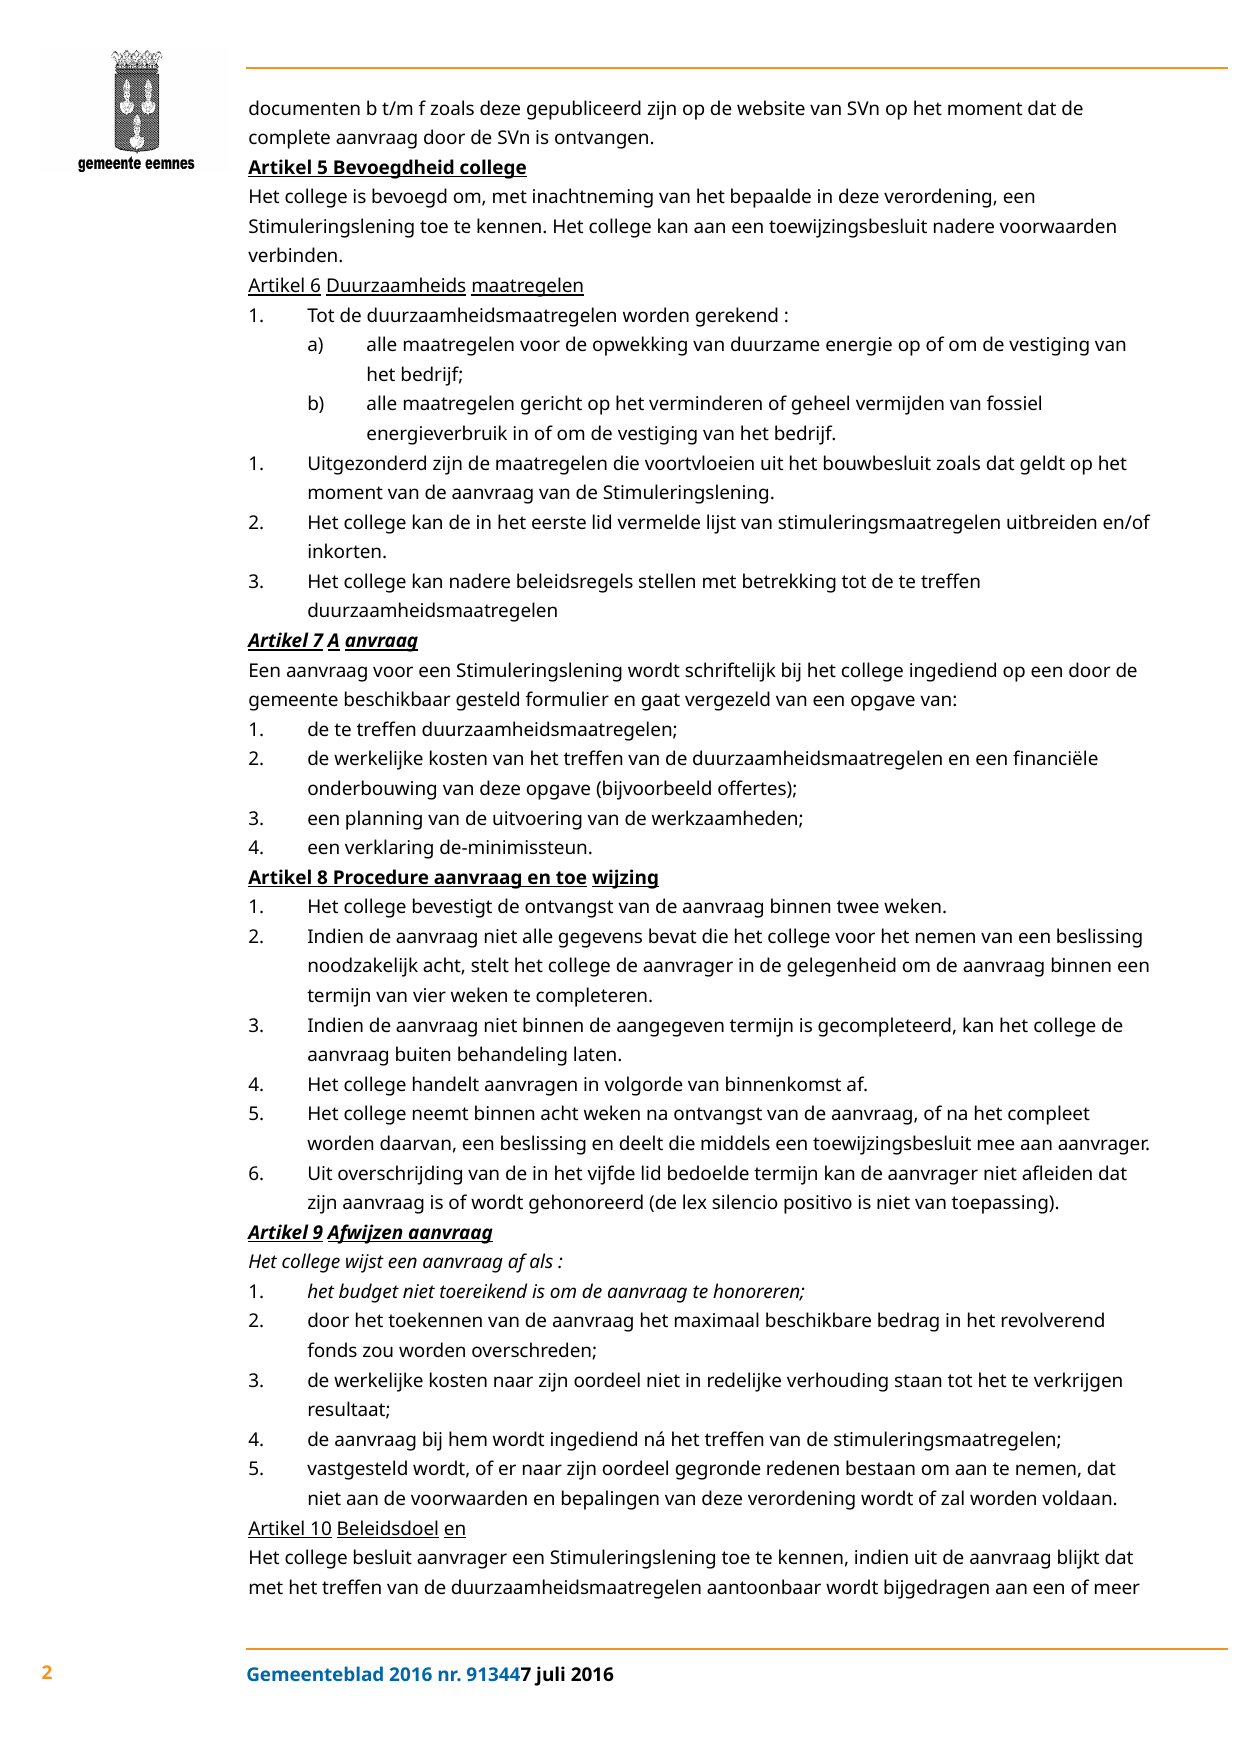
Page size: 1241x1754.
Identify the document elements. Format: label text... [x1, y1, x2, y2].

list de aanvraag bij hem wordt ingediend ná het treffen van de stimuleringsmaatregelen; [248, 1426, 1152, 1452]
list Tot de duurzaamheidsmaatregelen worden gerekend : [248, 302, 1152, 328]
list de werkelijke kosten van het treffen van de duurzaamheidsmaatregelen en een financiële onderbouwing van deze opgave (bijvoorbeeld offertes); [248, 746, 1152, 801]
text Een aanvraag voor een Stimuleringslening wordt schriftelijk bij het college ingediend op een door de gemeente beschikbaar gesteld formulier en gaat vergezeld van een opgave van: [248, 657, 1152, 712]
list Het college bevestigt de ontvangst van de aanvraag binnen twee weken. [248, 893, 1152, 919]
text Artikel 5 Bevoegdheid college [248, 154, 1152, 180]
list het budget niet toereikend is om de aanvraag te honoreren; [248, 1278, 1152, 1304]
list door het toekennen van de aanvraag het maximaal beschikbare bedrag in het revolverend fonds zou worden overschreden; [248, 1308, 1152, 1363]
list de te treffen duurzaamheidsmaatregelen; [248, 716, 1152, 742]
text Artikel 8 Procedure aanvraag en toe wijzing [248, 864, 1152, 890]
list een planning van de uitvoering van de werkzaamheden; [248, 805, 1152, 831]
list Indien de aanvraag niet binnen de aangegeven termijn is gecompleteerd, kan het college de aanvraag buiten behandeling laten. [248, 1012, 1152, 1067]
list vastgesteld wordt, of er naar zijn oordeel gegronde redenen bestaan om aan te nemen, dat niet aan de voorwaarden en bepalingen van deze verordening wordt of zal worden voldaan. [248, 1456, 1152, 1511]
text Het college besluit aanvrager een Stimuleringslening toe te kennen, indien uit de aanvraag blijkt dat met het treffen van de duurzaamheidsmaatregelen aantoonbaar wordt bijgedragen aan een of meer [248, 1544, 1152, 1600]
text Artikel 6 Duurzaamheids maatregelen [248, 272, 1152, 298]
text Artikel 9 Afwijzen aanvraag [248, 1219, 1152, 1245]
list alle maatregelen voor de opwekking van duurzame energie op of om de vestiging van het bedrijf; [307, 331, 1152, 387]
list Uit overschrijding van de in het vijfde lid bedoelde termijn kan de aanvrager niet afleiden dat zijn aanvraag is of wordt gehonoreerd (de lex silencio positivo is niet van toepassing). [248, 1160, 1152, 1215]
list Uitgezonderd zijn de maatregelen die voortvloeien uit het bouwbesluit zoals dat geldt op het moment van de aanvraag van de Stimuleringslening. [248, 450, 1152, 505]
text Het college is bevoegd om, met inachtneming van het bepaalde in deze verordening, een Stimuleringslening toe te kennen. Het college kan aan een toewijzingsbesluit nadere voorwaarden verbinden. [248, 183, 1152, 268]
list Het college kan nadere beleidsregels stellen met betrekking tot de te treffen duurzaamheidsmaatregelen [248, 568, 1152, 623]
text Artikel 7 A anvraag [248, 627, 1152, 653]
list Indien de aanvraag niet alle gegevens bevat die het college voor het nemen van een beslissing noodzakelijk acht, stelt het college de aanvrager in de gelegenheid om de aanvraag binnen een termijn van vier weken te completeren. [248, 923, 1152, 1008]
list de werkelijke kosten naar zijn oordeel niet in redelijke verhouding staan tot het te verkrijgen resultaat; [248, 1367, 1152, 1422]
text documenten b t/m f zoals deze gepubliceerd zijn op de website van SVn op het moment dat de complete aanvraag door de SVn is ontvangen. [248, 95, 1152, 150]
list een verklaring de-minimissteun. [248, 834, 1152, 860]
list Het college kan de in het eerste lid vermelde lijst van stimuleringsmaatregelen uitbreiden en/of inkorten. [248, 509, 1152, 564]
text Het college wijst een aanvraag af als : [248, 1248, 1152, 1274]
picture [41, 47, 231, 172]
list Het college handelt aanvragen in volgorde van binnenkomst af. [248, 1071, 1152, 1097]
list alle maatregelen gericht op het verminderen of geheel vermijden van fossiel energieverbruik in of om de vestiging van het bedrijf. [307, 391, 1152, 446]
text Artikel 10 Beleidsdoel en [248, 1515, 1152, 1541]
list Het college neemt binnen acht weken na ontvangst van de aanvraag, of na het compleet worden daarvan, een beslissing en deelt die middels een toewijzingsbesluit mee aan aanvrager. [248, 1101, 1152, 1156]
